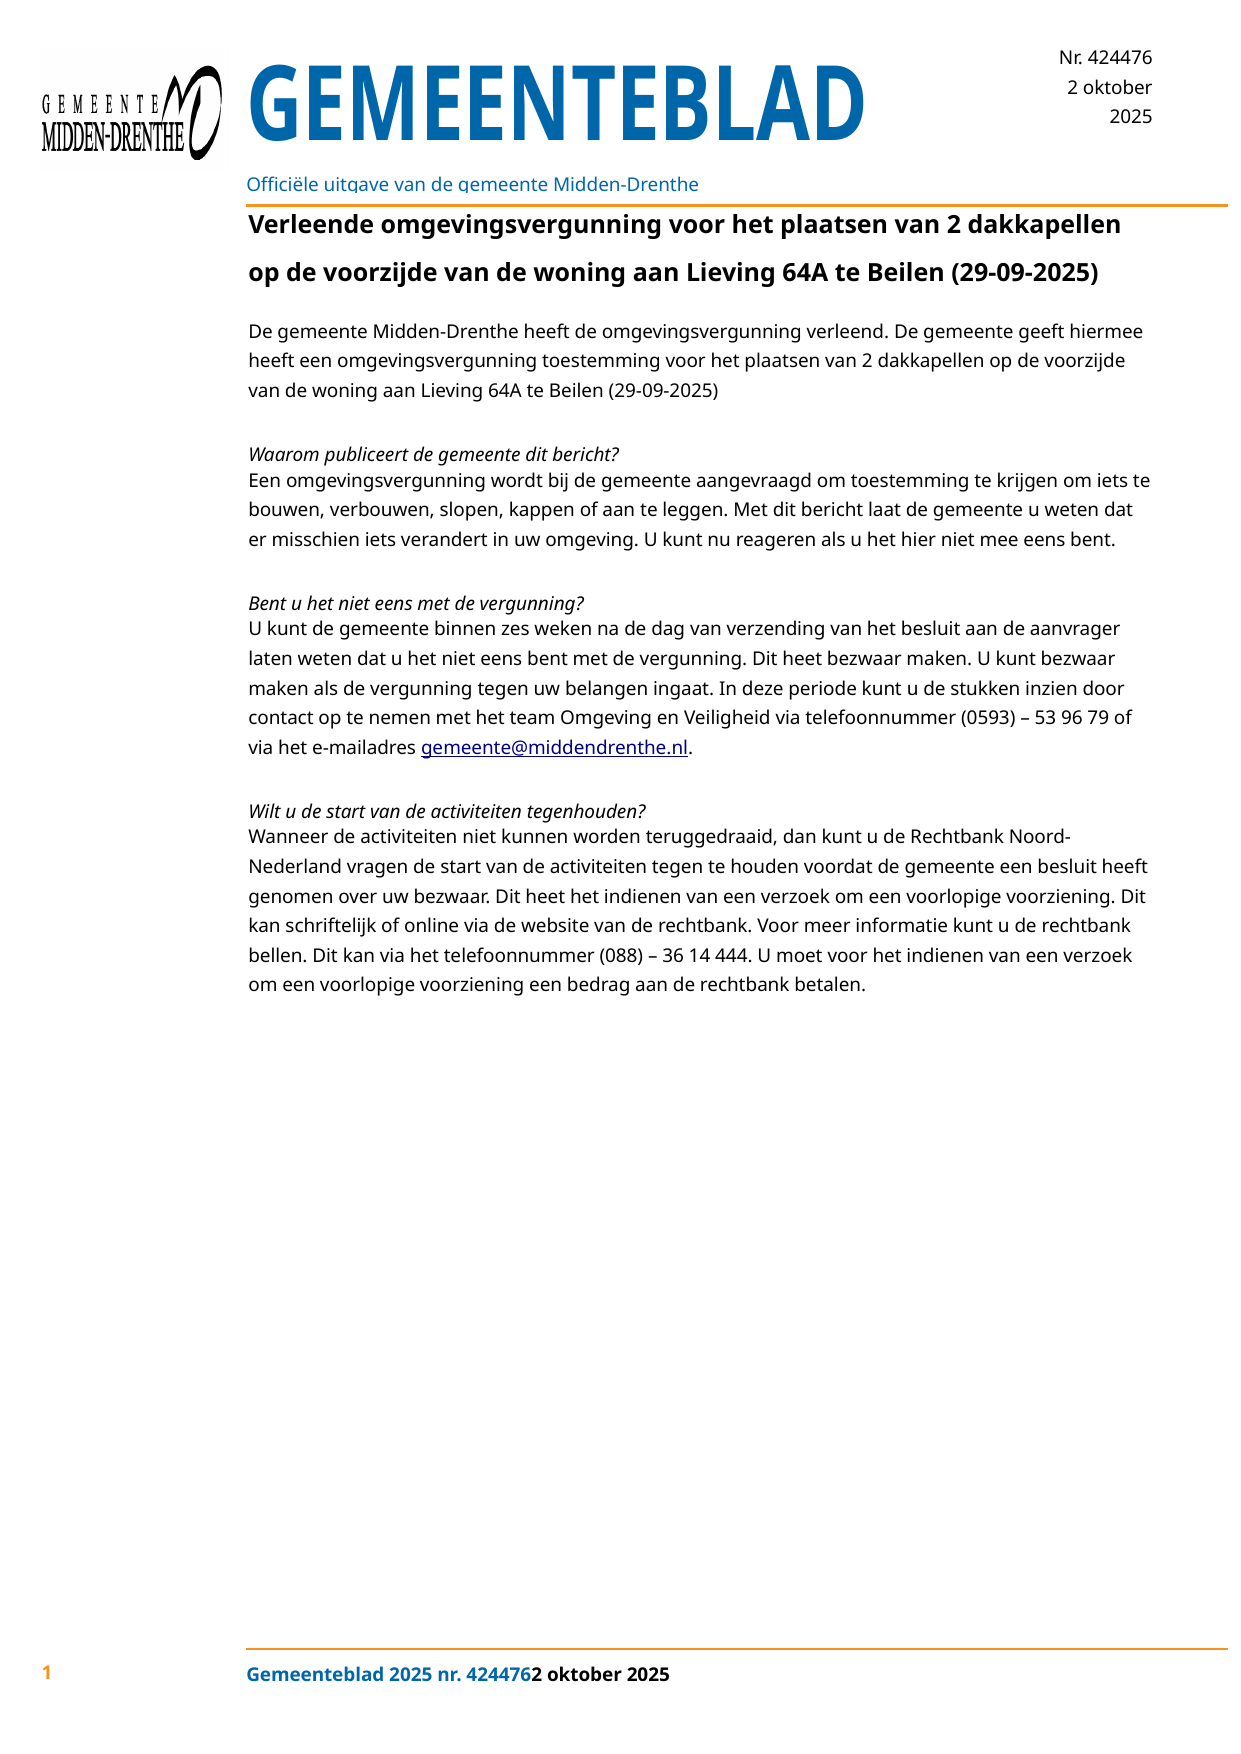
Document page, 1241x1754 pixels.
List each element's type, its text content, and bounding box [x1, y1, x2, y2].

text Waarom publiceert de gemeente dit bericht? [248, 441, 1152, 467]
text Wanneer de activiteiten niet kunnen worden teruggedraaid, dan kunt u de Rechtbank Noord-Nederland vragen de start van de activiteiten tegen te houden voordat de gemeente een besluit heeft genomen over uw bezwaar. Dit heet het indienen van een verzoek om een voorlopige voorziening. Dit kan schriftelijk of online via de website van de rechtbank. Voor meer informatie kunt u de rechtbank bellen. Dit kan via het telefoonnummer (088) – 36 14 444. U moet voor het indienen van een verzoek om een voorlopige voorziening een bedrag aan de rechtbank betalen. [248, 824, 1152, 997]
text De gemeente Midden-Drenthe heeft de omgevingsvergunning verleend. De gemeente geeft hiermee heeft een omgevingsvergunning toestemming voor het plaatsen van 2 dakkapellen op de voorzijde van de woning aan Lieving 64A te Beilen (29-09-2025) [248, 318, 1152, 403]
picture [41, 47, 231, 172]
text U kunt de gemeente binnen zes weken na de dag van verzending van het besluit aan de aanvrager laten weten dat u het niet eens bent met de vergunning. Dit heet bezwaar maken. U kunt bezwaar maken als de vergunning tegen uw belangen ingaat. In deze periode kunt u de stukken inzien door contact op te nemen met het team Omgeving en Veiligheid via telefoonnummer (0593) – 53 96 79 of via het e-mailadres gemeente@middendrenthe.nl. [248, 616, 1152, 760]
text Verleende omgevingsvergunning voor het plaatsen van 2 dakkapellen op de voorzijde van de woning aan Lieving 64A te Beilen (29-09-2025) [248, 207, 1152, 288]
text Een omgevingsvergunning wordt bij de gemeente aangevraagd om toestemming te krijgen om iets te bouwen, verbouwen, slopen, kappen of aan te leggen. Met dit bericht laat de gemeente u weten dat er misschien iets verandert in uw omgeving. U kunt nu reageren als u het hier niet mee eens bent. [248, 467, 1152, 552]
text Wilt u de start van de activiteiten tegenhouden? [248, 798, 1152, 824]
text Bent u het niet eens met de vergunning? [248, 590, 1152, 616]
